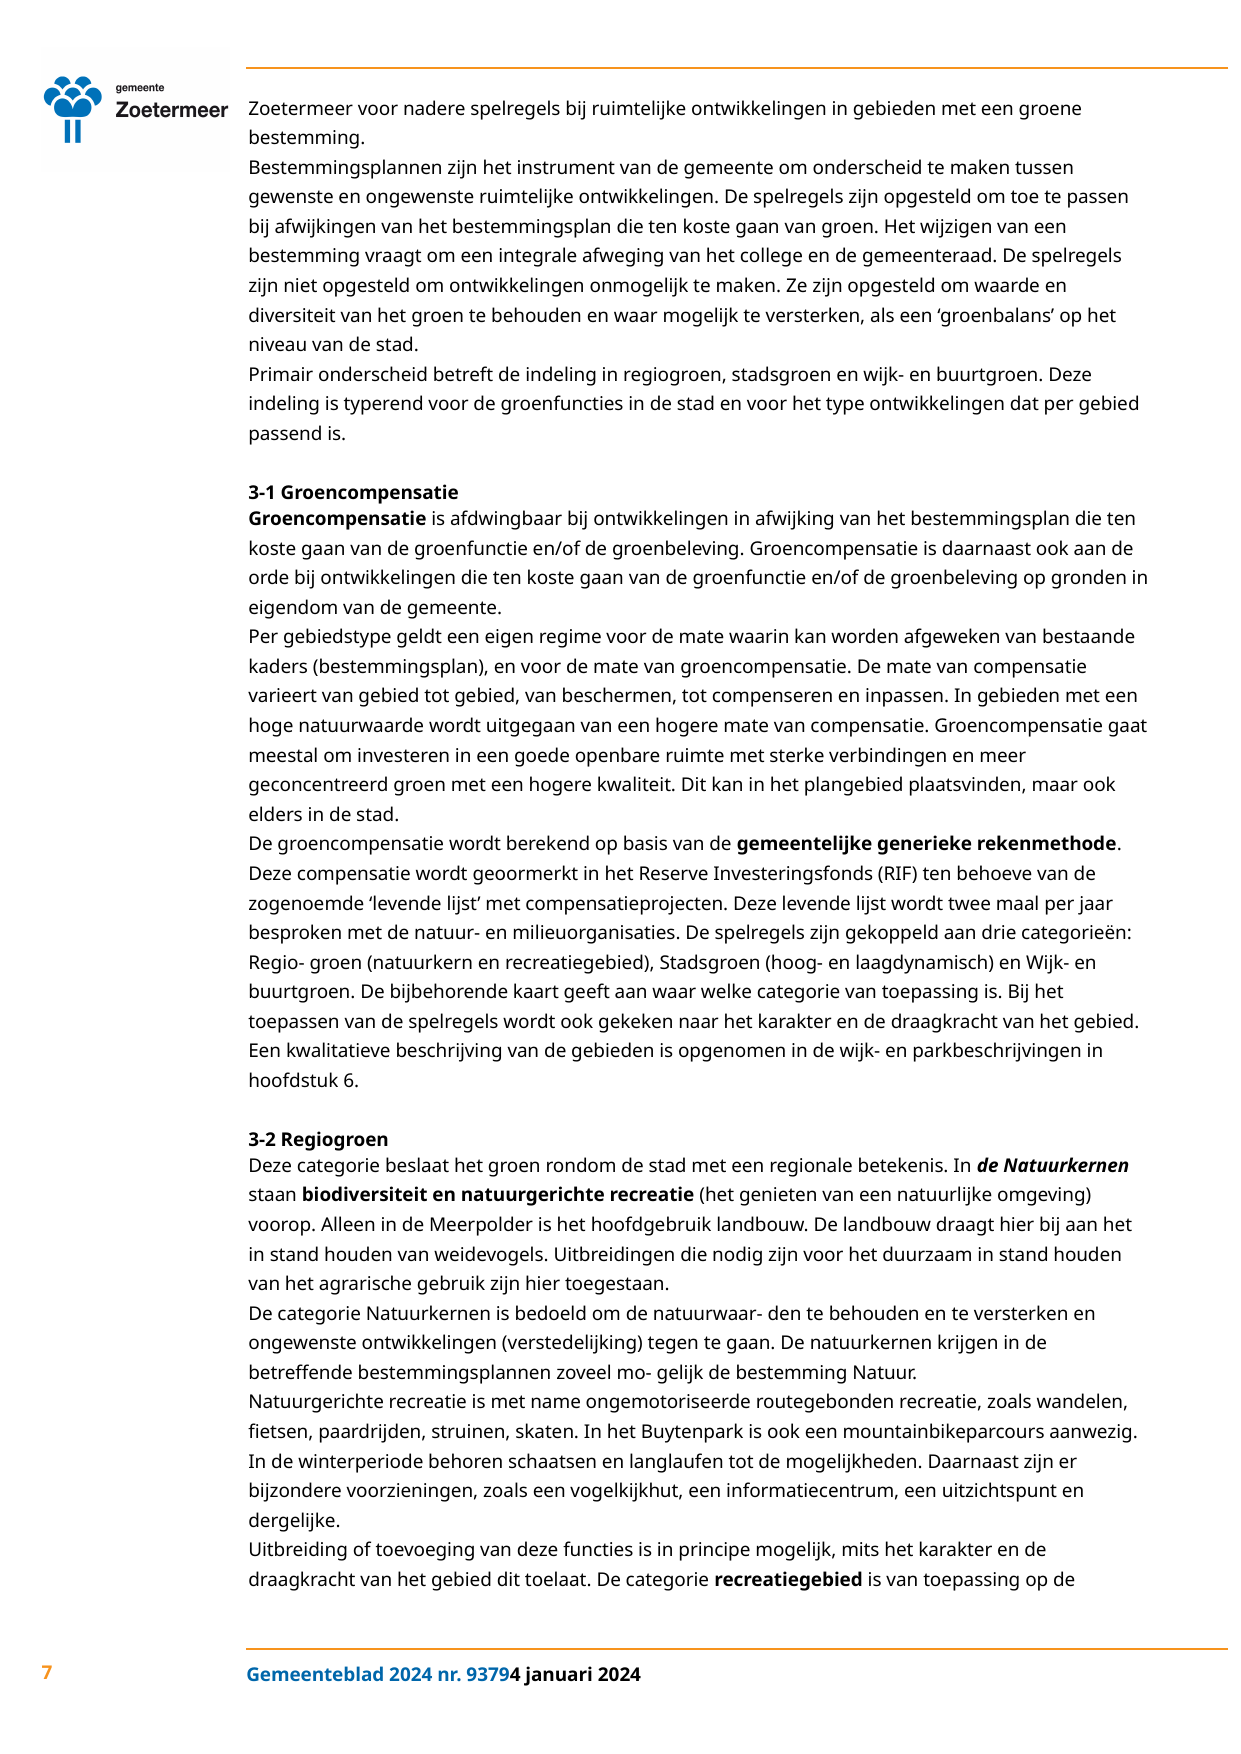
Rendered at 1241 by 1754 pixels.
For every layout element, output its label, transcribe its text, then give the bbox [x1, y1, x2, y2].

picture [41, 47, 231, 172]
text De categorie Natuurkernen is bedoeld om de natuurwaar- den te behouden en te versterken en ongewenste ontwikkelingen (verstedelijking) tegen te gaan. De natuurkernen krijgen in de betreffende bestemmingsplannen zoveel mo- gelijk de bestemming Natuur. [248, 1300, 1152, 1385]
text Natuurgerichte recreatie is met name ongemotoriseerde routegebonden recreatie, zoals wandelen, fietsen, paardrijden, struinen, skaten. In het Buytenpark is ook een mountainbikeparcours aanwezig. In de winterperiode behoren schaatsen en langlaufen tot de mogelijkheden. Daarnaast zijn er bijzondere voorzieningen, zoals een vogelkijkhut, een informatiecentrum, een uitzichtspunt en dergelijke. [248, 1389, 1152, 1533]
text 3-2 Regiogroen [248, 1126, 1152, 1152]
text 3-1 Groencompensatie [248, 479, 1152, 505]
text Deze categorie beslaat het groen rondom de stad met een regionale betekenis. In de Natuurkernen staan biodiversiteit en natuurgerichte recreatie (het genieten van een natuurlijke omgeving) voorop. Alleen in de Meerpolder is het hoofdgebruik landbouw. De landbouw draagt hier bij aan het in stand houden van weidevogels. Uitbreidingen die nodig zijn voor het duurzaam in stand houden van het agrarische gebruik zijn hier toegestaan. [248, 1152, 1152, 1296]
text De groencompensatie wordt berekend op basis van de gemeentelijke generieke rekenmethode. Deze compensatie wordt geoormerkt in het Reserve Investeringsfonds (RIF) ten behoeve van de zogenoemde ‘levende lijst’ met compensatieprojecten. Deze levende lijst wordt twee maal per jaar besproken met de natuur- en milieuorganisaties. De spelregels zijn gekoppeld aan drie categorieën: Regio- groen (natuurkern en recreatiegebied), Stadsgroen (hoog- en laagdynamisch) en Wijk- en buurtgroen. De bijbehorende kaart geeft aan waar welke categorie van toepassing is. Bij het toepassen van de spelregels wordt ook gekeken naar het karakter en de draagkracht van het gebied. Een kwalitatieve beschrijving van de gebieden is opgenomen in de wijk- en parkbeschrijvingen in hoofdstuk 6. [248, 831, 1152, 1093]
text Bestemmingsplannen zijn het instrument van de gemeente om onderscheid te maken tussen gewenste en ongewenste ruimtelijke ontwikkelingen. De spelregels zijn opgesteld om toe te passen bij afwijkingen van het bestemmingsplan die ten koste gaan van groen. Het wijzigen van een bestemming vraagt om een integrale afweging van het college en de gemeenteraad. De spelregels zijn niet opgesteld om ontwikkelingen onmogelijk te maken. Ze zijn opgesteld om waarde en diversiteit van het groen te behouden en waar mogelijk te versterken, als een ‘groenbalans’ op het niveau van de stad. [248, 154, 1152, 357]
text Primair onderscheid betreft de indeling in regiogroen, stadsgroen en wijk- en buurtgroen. Deze indeling is typerend voor de groenfuncties in de stad en voor het type ontwikkelingen dat per gebied passend is. [248, 361, 1152, 446]
text Groencompensatie is afdwingbaar bij ontwikkelingen in afwijking van het bestemmingsplan die ten koste gaan van de groenfunctie en/of de groenbeleving. Groencompensatie is daarnaast ook aan de orde bij ontwikkelingen die ten koste gaan van de groenfunctie en/of de groenbeleving op gronden in eigendom van de gemeente. [248, 505, 1152, 619]
text Per gebiedstype geldt een eigen regime voor de mate waarin kan worden afgeweken van bestaande kaders (bestemmingsplan), en voor de mate van groencompensatie. De mate van compensatie varieert van gebied tot gebied, van beschermen, tot compenseren en inpassen. In gebieden met een hoge natuurwaarde wordt uitgegaan van een hogere mate van compensatie. Groencompensatie gaat meestal om investeren in een goede openbare ruimte met sterke verbindingen en meer geconcentreerd groen met een hogere kwaliteit. Dit kan in het plangebied plaatsvinden, maar ook elders in de stad. [248, 623, 1152, 827]
text Uitbreiding of toevoeging van deze functies is in principe mogelijk, mits het karakter en de draagkracht van het gebied dit toelaat. De categorie recreatiegebied is van toepassing op de [248, 1537, 1152, 1592]
text Zoetermeer voor nadere spelregels bij ruimtelijke ontwikkelingen in gebieden met een groene bestemming. [248, 95, 1152, 150]
